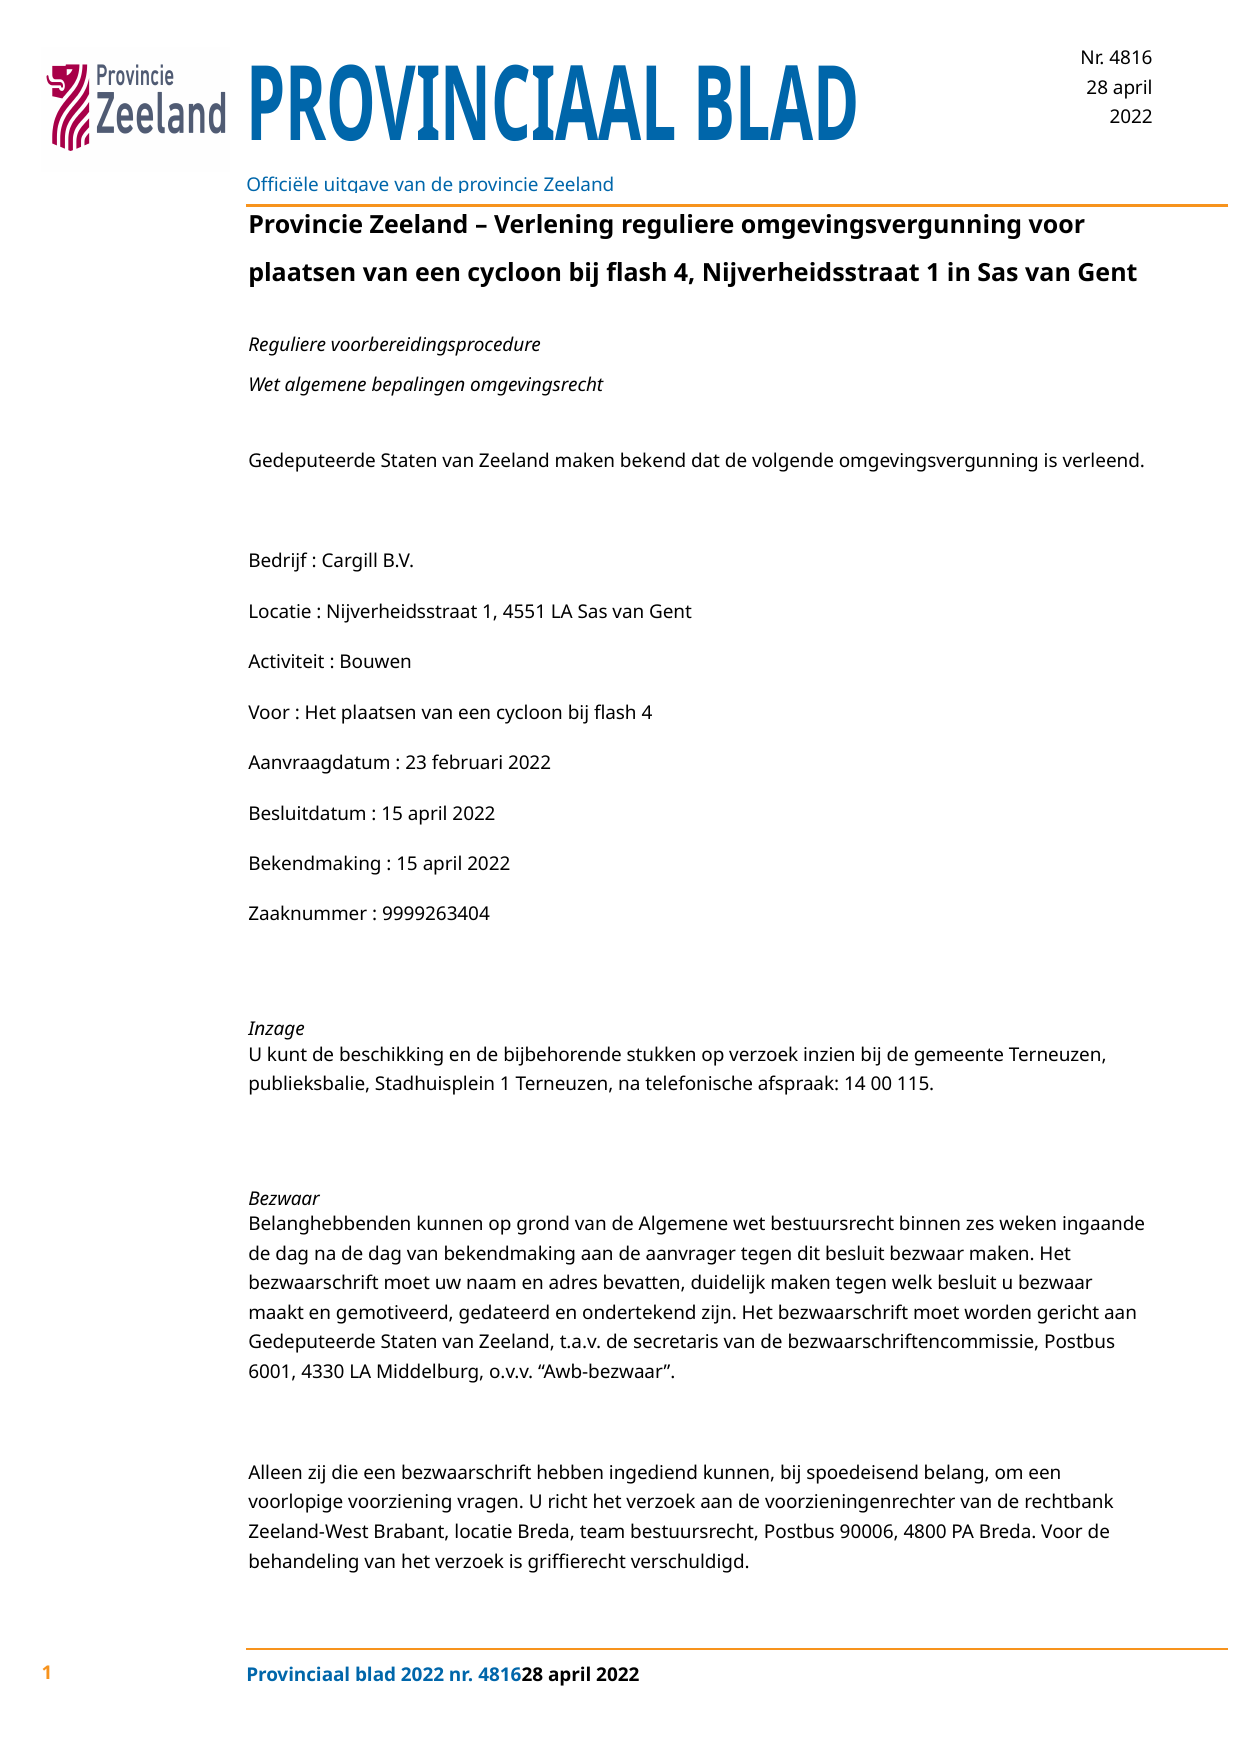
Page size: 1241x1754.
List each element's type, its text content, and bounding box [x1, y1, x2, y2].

text Gedeputeerde Staten van Zeeland maken bekend dat de volgende omgevingsvergunning is verleend. [248, 447, 1152, 473]
text Provincie Zeeland – Verlening reguliere omgevingsvergunning voor plaatsen van een cycloon bij flash 4, Nijverheidsstraat 1 in Sas van Gent [248, 207, 1152, 288]
text Voor : Het plaatsen van een cycloon bij flash 4 [248, 699, 1152, 725]
text Bedrijf : Cargill B.V. [248, 548, 1152, 573]
picture [41, 47, 231, 172]
text Zaaknummer : 9999263404 [248, 901, 1152, 926]
text Bekendmaking : 15 april 2022 [248, 850, 1152, 876]
text Aanvraagdatum : 23 februari 2022 [248, 749, 1152, 775]
text Activiteit : Bouwen [248, 648, 1152, 674]
text Inzage [248, 1015, 1152, 1041]
text Alleen zij die een bezwaarschrift hebben ingediend kunnen, bij spoedeisend belang, om een voorlopige voorziening vragen. U richt het verzoek aan de voorzieningenrechter van de rechtbank Zeeland-West Brabant, locatie Breda, team bestuursrecht, Postbus 90006, 4800 PA Breda. Voor de behandeling van het verzoek is griffierecht verschuldigd. [248, 1459, 1152, 1574]
text Reguliere voorbereidingsprocedure [248, 331, 1152, 357]
text Locatie : Nijverheidsstraat 1, 4551 LA Sas van Gent [248, 598, 1152, 624]
text Bezwaar [248, 1185, 1152, 1210]
text Belanghebbenden kunnen op grond van de Algemene wet bestuursrecht binnen zes weken ingaande de dag na de dag van bekendmaking aan de aanvrager tegen dit besluit bezwaar maken. Het bezwaarschrift moet uw naam en adres bevatten, duidelijk maken tegen welk besluit u bezwaar maakt en gemotiveerd, gedateerd en ondertekend zijn. Het bezwaarschrift moet worden gericht aan Gedeputeerde Staten van Zeeland, t.a.v. de secretaris van de bezwaarschriftencommissie, Postbus 6001, 4330 LA Middelburg, o.v.v. “Awb-bezwaar”. [248, 1210, 1152, 1384]
text Wet algemene bepalingen omgevingsrecht [248, 371, 1152, 396]
text U kunt de beschikking en de bijbehorende stukken op verzoek inzien bij de gemeente Terneuzen, publieksbalie, Stadhuisplein 1 Terneuzen, na telefonische afspraak: 14 00 115. [248, 1041, 1152, 1096]
text Besluitdatum : 15 april 2022 [248, 800, 1152, 826]
